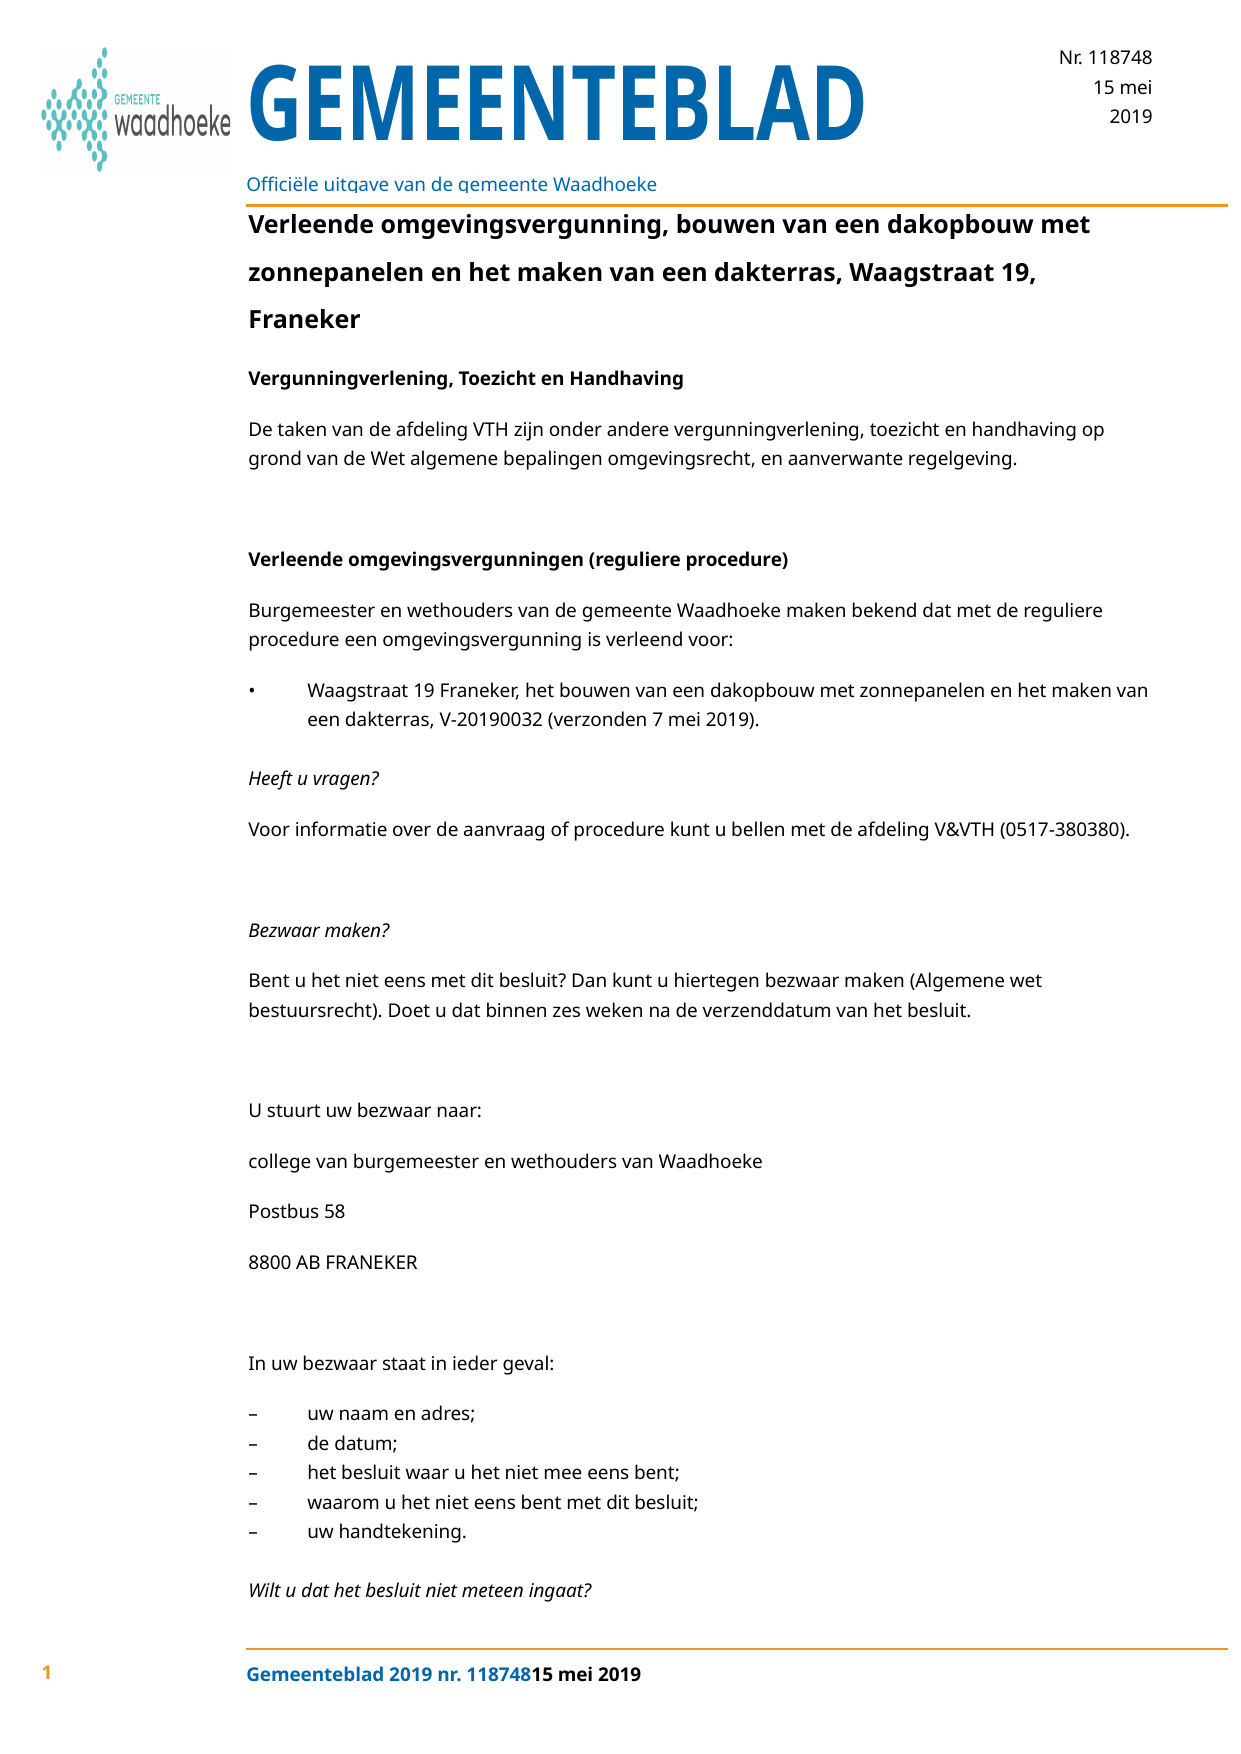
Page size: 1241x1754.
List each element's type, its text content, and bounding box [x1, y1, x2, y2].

list het besluit waar u het niet mee eens bent; [248, 1459, 1152, 1485]
text In uw bezwaar staat in ieder geval: [248, 1350, 1152, 1375]
text college van burgemeester en wethouders van Waadhoeke [248, 1148, 1152, 1174]
list waarom u het niet eens bent met dit besluit; [248, 1489, 1152, 1514]
text Bent u het niet eens met dit besluit? Dan kunt u hiertegen bezwaar maken (Algemene wet bestuursrecht). Doet u dat binnen zes weken na de verzenddatum van het besluit. [248, 967, 1152, 1022]
text Burgemeester en wethouders van de gemeente Waadhoeke maken bekend dat met de reguliere procedure een omgevingsvergunning is verleend voor: [248, 597, 1152, 652]
list Waagstraat 19 Franeker, het bouwen van een dakopbouw met zonnepanelen en het maken van een dakterras, V-20190032 (verzonden 7 mei 2019). [248, 677, 1152, 732]
text Voor informatie over de aanvraag of procedure kunt u bellen met de afdeling V&VTH (0517-380380). [248, 816, 1152, 842]
list uw handtekening. [248, 1518, 1152, 1544]
text Verleende omgevingsvergunningen (reguliere procedure) [248, 546, 1152, 572]
list uw naam en adres; [248, 1400, 1152, 1426]
text Verleende omgevingsvergunning, bouwen van een dakopbouw met zonnepanelen en het maken van een dakterras, Waagstraat 19, Franeker [248, 207, 1152, 336]
text 8800 AB FRANEKER [248, 1249, 1152, 1274]
text Postbus 58 [248, 1198, 1152, 1224]
text De taken van de afdeling VTH zijn onder andere vergunningverlening, toezicht en handhaving op grond van de Wet algemene bepalingen omgevingsrecht, en aanverwante regelgeving. [248, 416, 1152, 471]
text Vergunningverlening, Toezicht en Handhaving [248, 366, 1152, 391]
text U stuurt uw bezwaar naar: [248, 1098, 1152, 1123]
list de datum; [248, 1430, 1152, 1455]
text Bezwaar maken? [248, 917, 1152, 942]
text Heeft u vragen? [248, 766, 1152, 791]
picture [41, 47, 231, 172]
text Wilt u dat het besluit niet meteen ingaat? [248, 1578, 1152, 1603]
